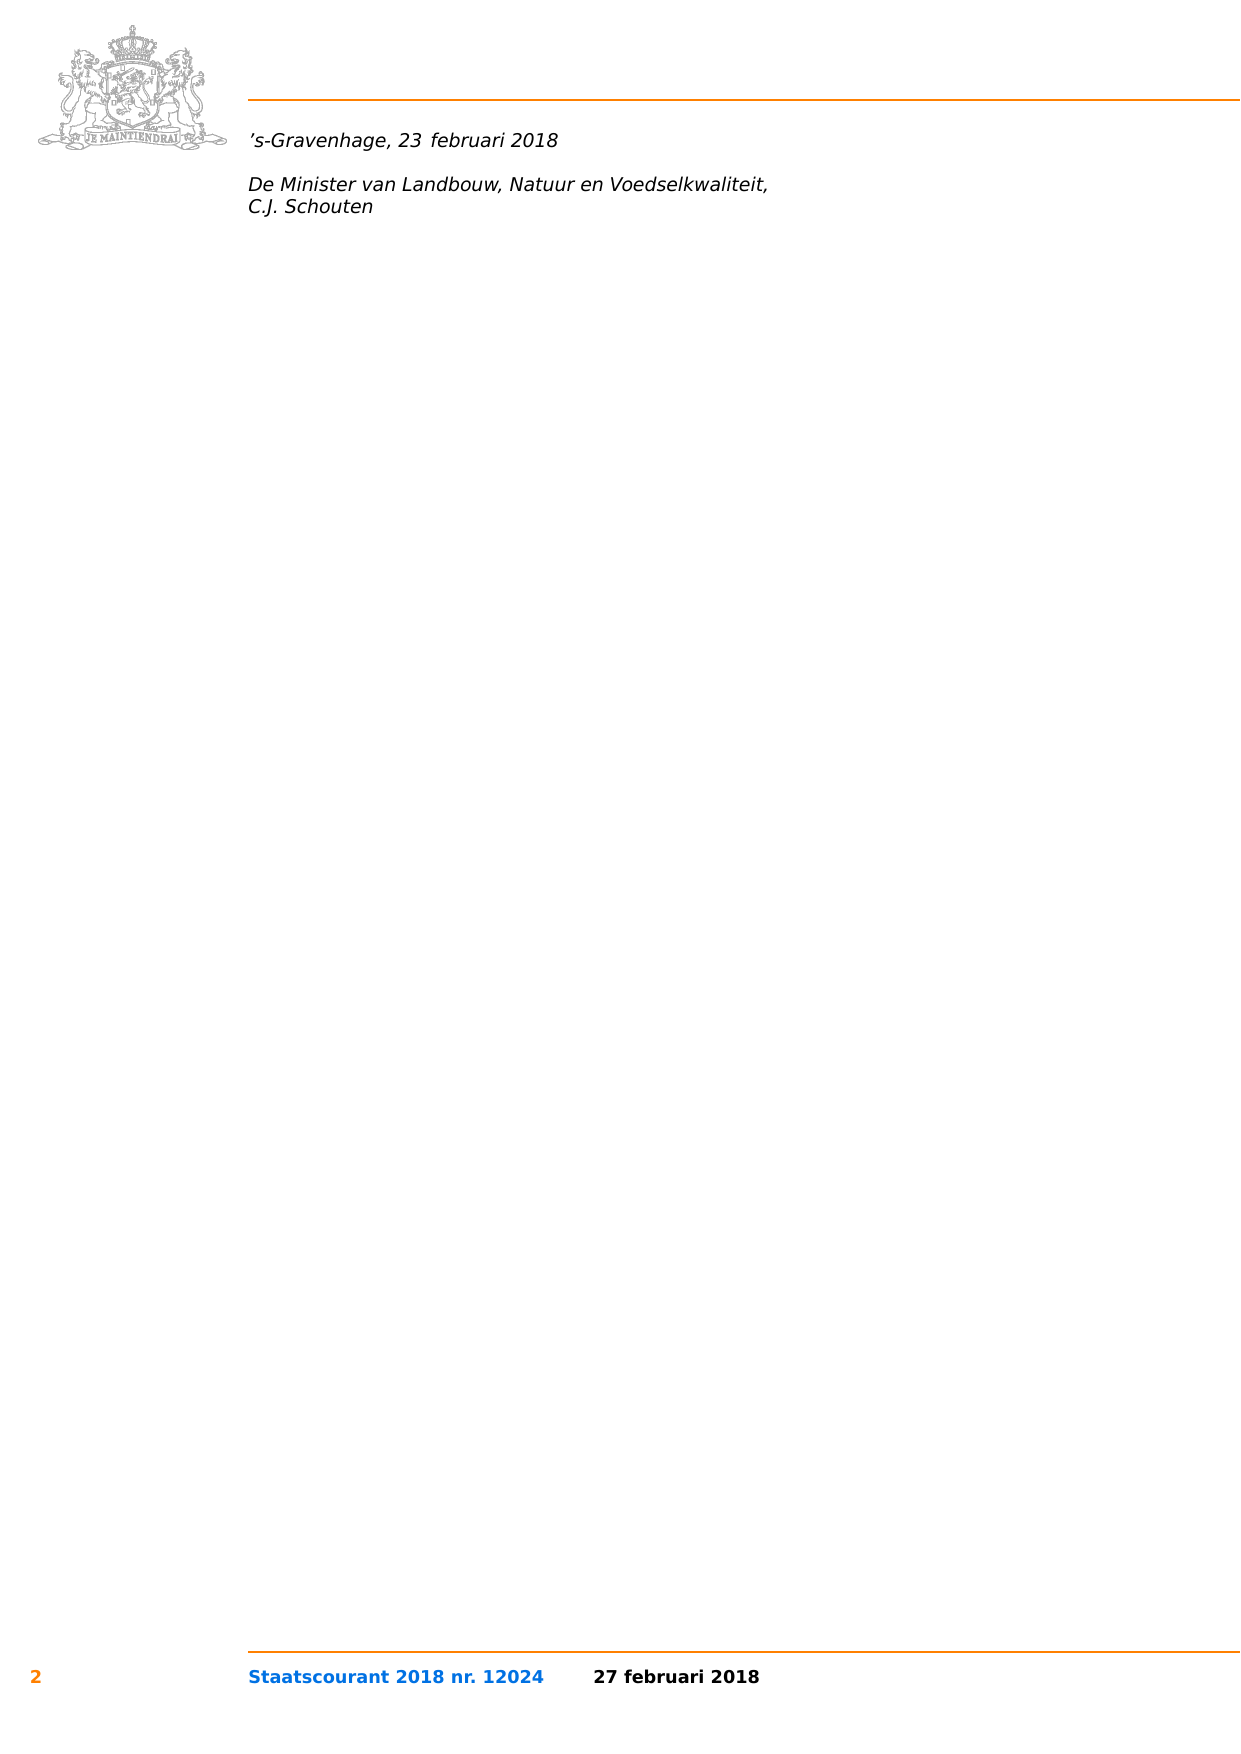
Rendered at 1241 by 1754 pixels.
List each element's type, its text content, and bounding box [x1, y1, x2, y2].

picture [38, 25, 227, 150]
text De Minister van Landbouw, Natuur en Voedselkwaliteit, C.J. Schouten [248, 174, 1163, 218]
text ’s-Gravenhage, 23 februari 2018 [248, 130, 1163, 152]
